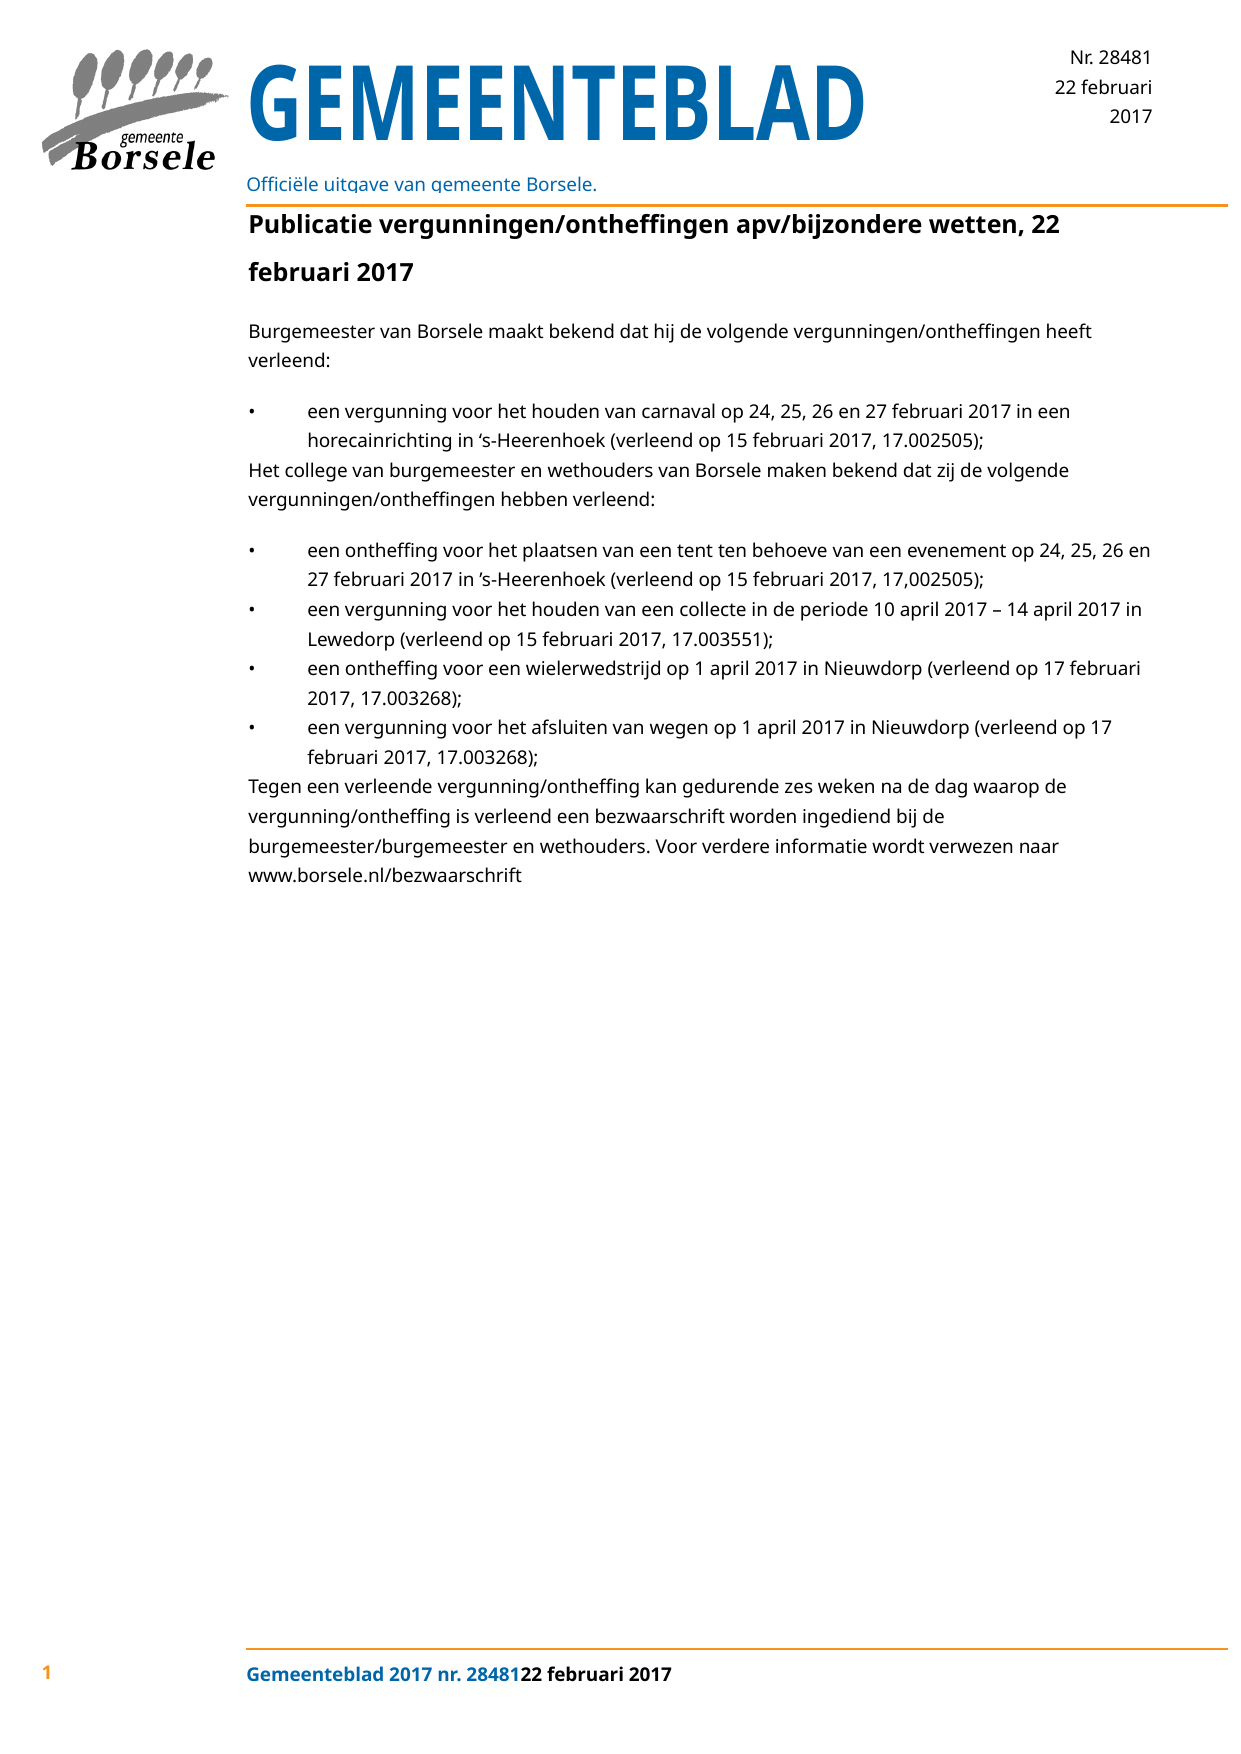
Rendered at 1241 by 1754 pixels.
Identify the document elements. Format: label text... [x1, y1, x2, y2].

list een ontheffing voor een wielerwedstrijd op 1 april 2017 in Nieuwdorp (verleend op 17 februari 2017, 17.003268); [248, 655, 1152, 711]
list een vergunning voor het houden van carnaval op 24, 25, 26 en 27 februari 2017 in een horecainrichting in ‘s-Heerenhoek (verleend op 15 februari 2017, 17.002505); [248, 398, 1152, 453]
list een vergunning voor het afsluiten van wegen op 1 april 2017 in Nieuwdorp (verleend op 17 februari 2017, 17.003268); [248, 714, 1152, 770]
text Tegen een verleende vergunning/ontheffing kan gedurende zes weken na de dag waarop de vergunning/ontheffing is verleend een bezwaarschrift worden ingediend bij de burgemeester/burgemeester en wethouders. Voor verdere informatie wordt verwezen naar www.borsele.nl/bezwaarschrift [248, 774, 1152, 888]
text Publicatie vergunningen/ontheffingen apv/bijzondere wetten, 22 februari 2017 [248, 207, 1152, 288]
text Het college van burgemeester en wethouders van Borsele maken bekend dat zij de volgende vergunningen/ontheffingen hebben verleend: [248, 457, 1152, 512]
list een ontheffing voor het plaatsen van een tent ten behoeve van een evenement op 24, 25, 26 en 27 februari 2017 in ’s-Heerenhoek (verleend op 15 februari 2017, 17,002505); [248, 537, 1152, 592]
text Burgemeester van Borsele maakt bekend dat hij de volgende vergunningen/ontheffingen heeft verleend: [248, 318, 1152, 373]
list een vergunning voor het houden van een collecte in de periode 10 april 2017 – 14 april 2017 in Lewedorp (verleend op 15 februari 2017, 17.003551); [248, 596, 1152, 652]
picture [41, 47, 231, 172]
